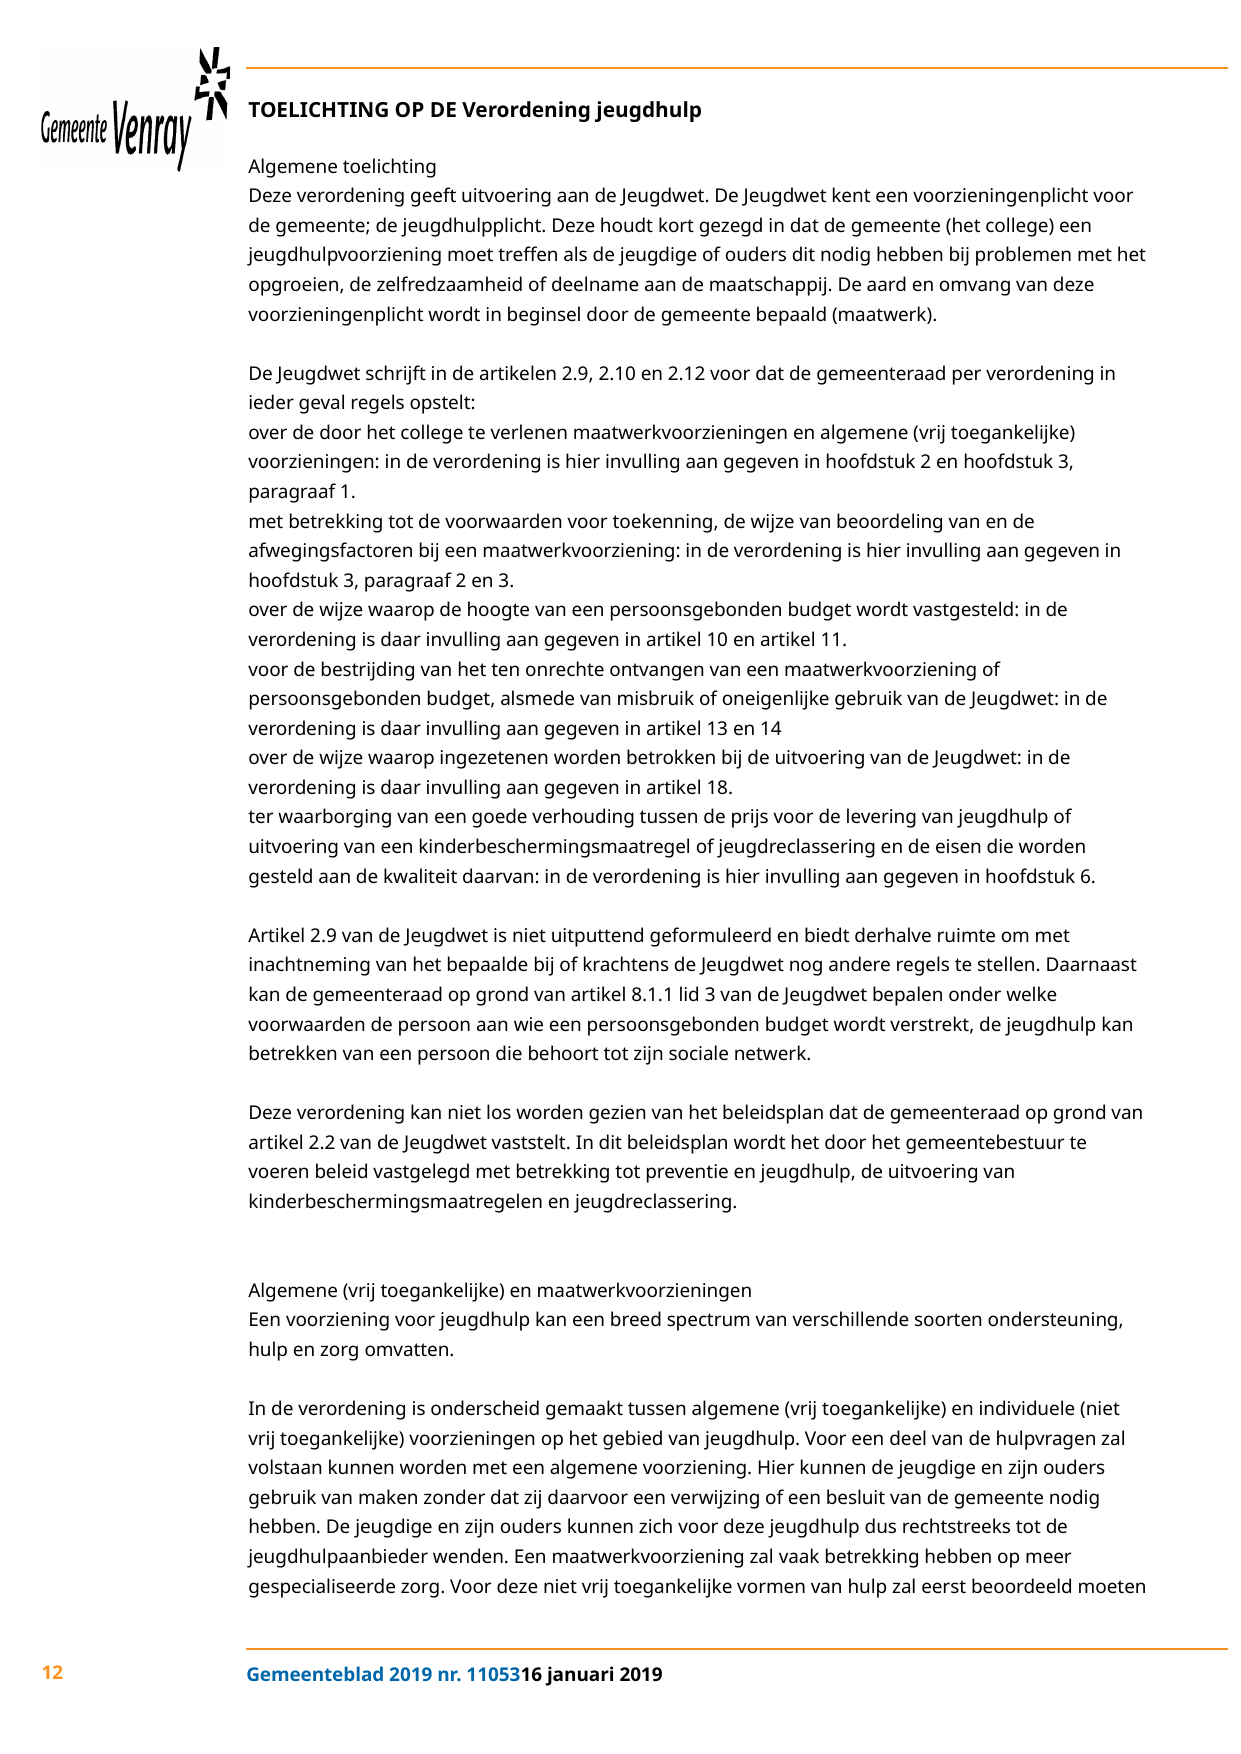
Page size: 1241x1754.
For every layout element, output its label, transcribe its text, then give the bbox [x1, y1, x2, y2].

text over de door het college te verlenen maatwerkvoorzieningen en algemene (vrij toegankelijke) voorzieningen: in de verordening is hier invulling aan gegeven in hoofdstuk 2 en hoofdstuk 3, paragraaf 1. [248, 419, 1152, 504]
text Algemene toelichting [248, 153, 1152, 179]
text Een voorziening voor jeugdhulp kan een breed spectrum van verschillende soorten ondersteuning, hulp en zorg omvatten. [248, 1307, 1152, 1362]
text over de wijze waarop de hoogte van een persoonsgebonden budget wordt vastgesteld: in de verordening is daar invulling aan gegeven in artikel 10 en artikel 11. [248, 597, 1152, 652]
picture [41, 47, 231, 172]
text De Jeugdwet schrijft in de artikelen 2.9, 2.10 en 2.12 voor dat de gemeenteraad per verordening in ieder geval regels opstelt: [248, 360, 1152, 415]
text Algemene (vrij toegankelijke) en maatwerkvoorzieningen [248, 1277, 1152, 1303]
text Deze verordening kan niet los worden gezien van het beleidsplan dat de gemeenteraad op grond van artikel 2.2 van de Jeugdwet vaststelt. In dit beleidsplan wordt het door het gemeentebestuur te voeren beleid vastgelegd met betrekking tot preventie en jeugdhulp, de uitvoering van kinderbeschermingsmaatregelen en jeugdreclassering. [248, 1099, 1152, 1214]
text TOELICHTING OP DE Verordening jeugdhulp [248, 95, 1152, 123]
text voor de bestrijding van het ten onrechte ontvangen van een maatwerkvoorziening of persoonsgebonden budget, alsmede van misbruik of oneigenlijke gebruik van de Jeugdwet: in de verordening is daar invulling aan gegeven in artikel 13 en 14 [248, 656, 1152, 741]
text Deze verordening geeft uitvoering aan de Jeugdwet. De Jeugdwet kent een voorzieningenplicht voor de gemeente; de jeugdhulpplicht. Deze houdt kort gezegd in dat de gemeente (het college) een jeugdhulpvoorziening moet treffen als de jeugdige of ouders dit nodig hebben bij problemen met het opgroeien, de zelfredzaamheid of deelname aan de maatschappij. De aard en omvang van deze voorzieningenplicht wordt in beginsel door de gemeente bepaald (maatwerk). [248, 182, 1152, 327]
text over de wijze waarop ingezetenen worden betrokken bij de uitvoering van de Jeugdwet: in de verordening is daar invulling aan gegeven in artikel 18. [248, 744, 1152, 800]
text ter waarborging van een goede verhouding tussen de prijs voor de levering van jeugdhulp of uitvoering van een kinderbeschermingsmaatregel of jeugdreclassering en de eisen die worden gesteld aan de kwaliteit daarvan: in de verordening is hier invulling aan gegeven in hoofdstuk 6. [248, 804, 1152, 889]
text In de verordening is onderscheid gemaakt tussen algemene (vrij toegankelijke) en individuele (niet vrij toegankelijke) voorzieningen op het gebied van jeugdhulp. Voor een deel van de hulpvragen zal volstaan kunnen worden met een algemene voorziening. Hier kunnen de jeugdige en zijn ouders gebruik van maken zonder dat zij daarvoor een verwijzing of een besluit van de gemeente nodig hebben. De jeugdige en zijn ouders kunnen zich voor deze jeugdhulp dus rechtstreeks tot de jeugdhulpaanbieder wenden. Een maatwerkvoorziening zal vaak betrekking hebben op meer gespecialiseerde zorg. Voor deze niet vrij toegankelijke vormen van hulp zal eerst beoordeeld moeten [248, 1395, 1152, 1599]
text met betrekking tot de voorwaarden voor toekenning, de wijze van beoordeling van en de afwegingsfactoren bij een maatwerkvoorziening: in de verordening is hier invulling aan gegeven in hoofdstuk 3, paragraaf 2 en 3. [248, 508, 1152, 593]
text Artikel 2.9 van de Jeugdwet is niet uitputtend geformuleerd en biedt derhalve ruimte om met inachtneming van het bepaalde bij of krachtens de Jeugdwet nog andere regels te stellen. Daarnaast kan de gemeenteraad op grond van artikel 8.1.1 lid 3 van de Jeugdwet bepalen onder welke voorwaarden de persoon aan wie een persoonsgebonden budget wordt verstrekt, de jeugdhulp kan betrekken van een persoon die behoort tot zijn sociale netwerk. [248, 922, 1152, 1066]
